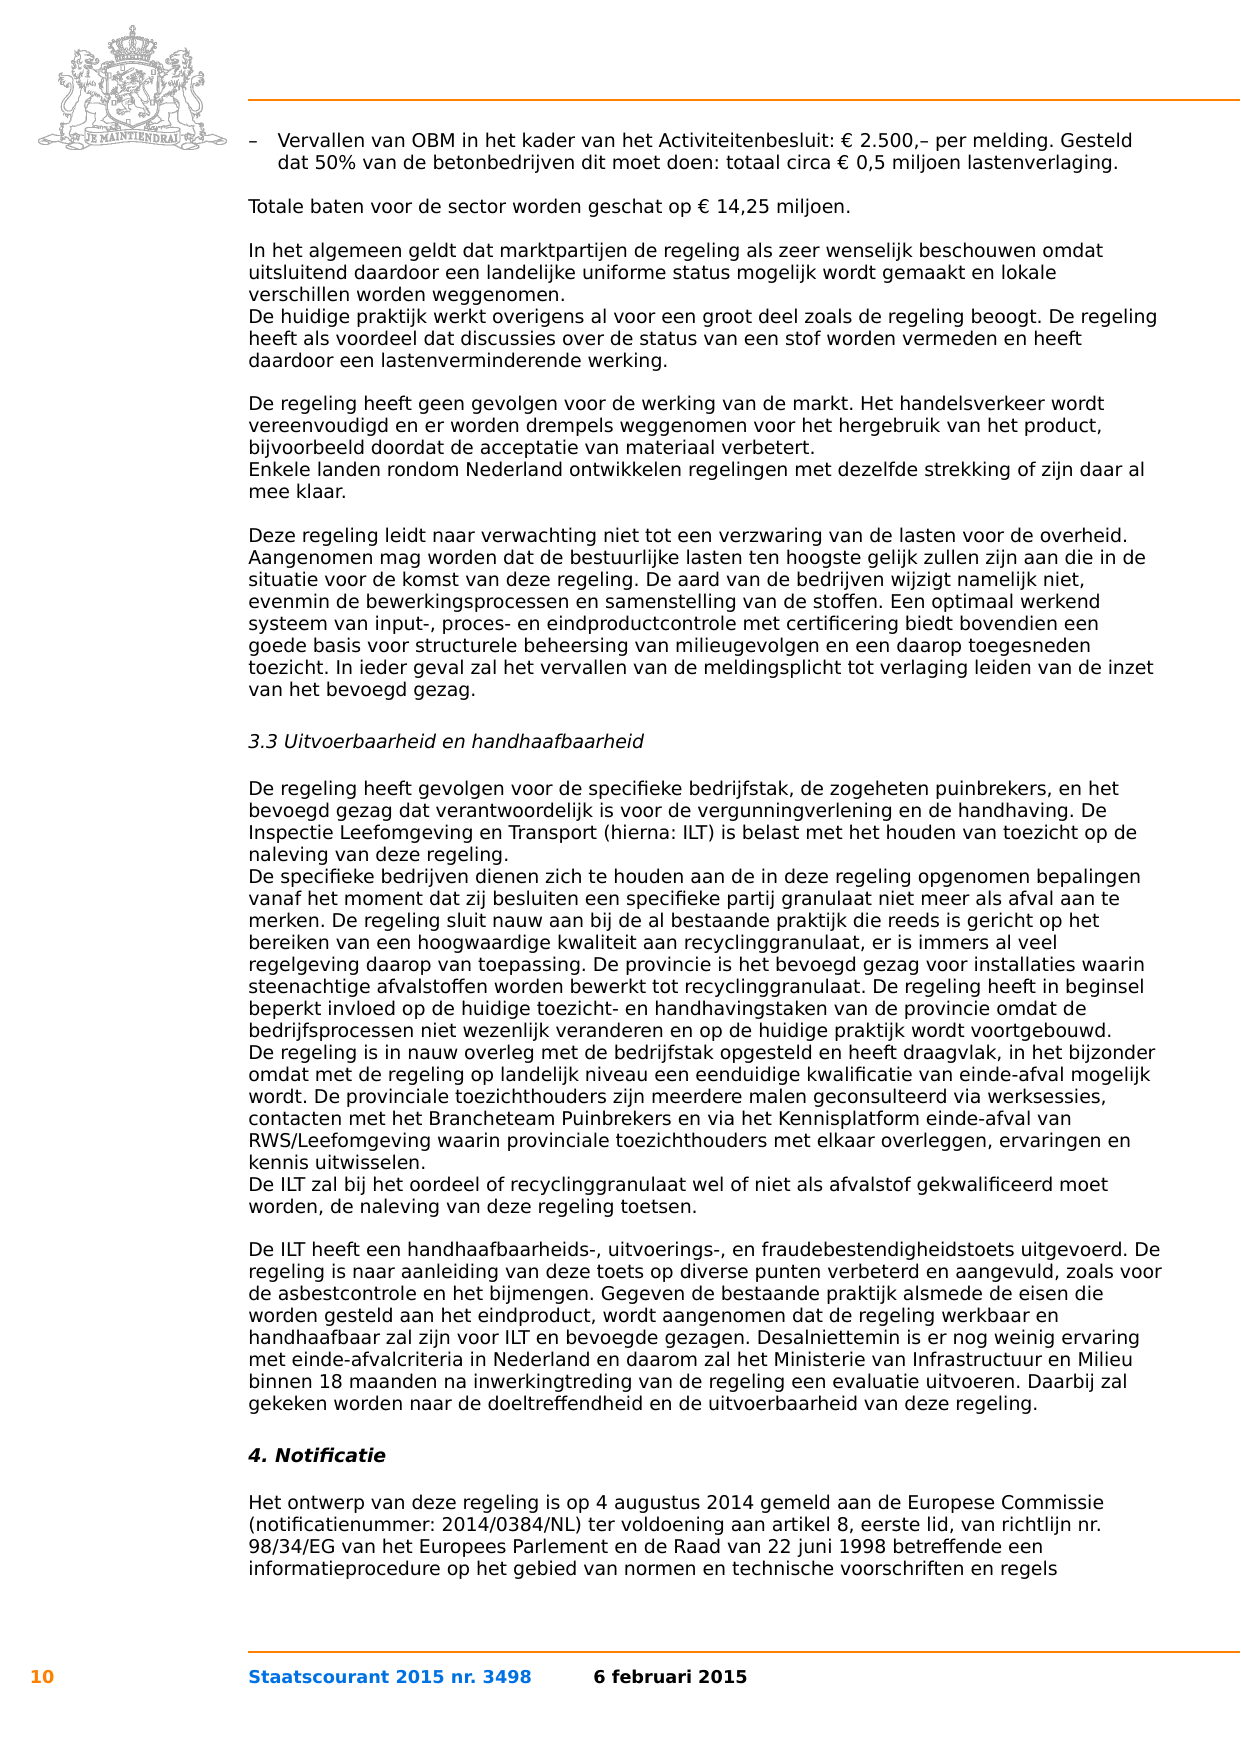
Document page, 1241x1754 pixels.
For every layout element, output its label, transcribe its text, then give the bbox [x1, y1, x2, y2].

text Deze regeling leidt naar verwachting niet tot een verzwaring van de lasten voor de overheid. Aangenomen mag worden dat de bestuurlijke lasten ten hoogste gelijk zullen zijn aan die in de situatie voor de komst van deze regeling. De aard van de bedrijven wijzigt namelijk niet, evenmin de bewerkingsprocessen en samenstelling van de stoffen. Een optimaal werkend systeem van input-, proces- en eindproductcontrole met certificering biedt bovendien een goede basis voor structurele beheersing van milieugevolgen en een daarop toegesneden toezicht. In ieder geval zal het vervallen van de meldingsplicht tot verlaging leiden van de inzet van het bevoegd gezag. [248, 525, 1163, 701]
text De huidige praktijk werkt overigens al voor een groot deel zoals de regeling beoogt. De regeling heeft als voordeel dat discussies over de status van een stof worden vermeden en heeft daardoor een lastenverminderende werking. [248, 306, 1163, 371]
text – Vervallen van OBM in het kader van het Activiteitenbesluit: € 2.500,– per melding. Gesteld dat 50% van de betonbedrijven dit moet doen: totaal circa € 0,5 miljoen lastenverlaging. [248, 130, 1163, 174]
text Totale baten voor de sector worden geschat op € 14,25 miljoen. [248, 196, 1163, 218]
subtitle 3.3 Uitvoerbaarheid en handhaafbaarheid [248, 731, 1163, 753]
subtitle 4. Notificatie [248, 1445, 1163, 1467]
text De regeling heeft gevolgen voor de specifieke bedrijfstak, de zogeheten puinbrekers, en het bevoegd gezag dat verantwoordelijk is voor de vergunningverlening en de handhaving. De Inspectie Leefomgeving en Transport (hierna: ILT) is belast met het houden van toezicht op de naleving van deze regeling. [248, 778, 1163, 866]
text De ILT heeft een handhaafbaarheids-, uitvoerings-, en fraudebestendigheidstoets uitgevoerd. De regeling is naar aanleiding van deze toets op diverse punten verbeterd en aangevuld, zoals voor de asbestcontrole en het bijmengen. Gegeven de bestaande praktijk alsmede de eisen die worden gesteld aan het eindproduct, wordt aangenomen dat de regeling werkbaar en handhaafbaar zal zijn voor ILT en bevoegde gezagen. Desalniettemin is er nog weinig ervaring met einde-afvalcriteria in Nederland en daarom zal het Ministerie van Infrastructuur en Milieu binnen 18 maanden na inwerkingtreding van de regeling een evaluatie uitvoeren. Daarbij zal gekeken worden naar de doeltreffendheid en de uitvoerbaarheid van deze regeling. [248, 1239, 1163, 1415]
text De ILT zal bij het oordeel of recyclinggranulaat wel of niet als afvalstof gekwalificeerd moet worden, de naleving van deze regeling toetsen. [248, 1173, 1163, 1217]
text Enkele landen rondom Nederland ontwikkelen regelingen met dezelfde strekking of zijn daar al mee klaar. [248, 459, 1163, 503]
text De specifieke bedrijven dienen zich te houden aan de in deze regeling opgenomen bepalingen vanaf het moment dat zij besluiten een specifieke partij granulaat niet meer als afval aan te merken. De regeling sluit nauw aan bij de al bestaande praktijk die reeds is gericht op het bereiken van een hoogwaardige kwaliteit aan recyclinggranulaat, er is immers al veel regelgeving daarop van toepassing. De provincie is het bevoegd gezag voor installaties waarin steenachtige afvalstoffen worden bewerkt tot recyclinggranulaat. De regeling heeft in beginsel beperkt invloed op de huidige toezicht- en handhavingstaken van de provincie omdat de bedrijfsprocessen niet wezenlijk veranderen en op de huidige praktijk wordt voortgebouwd. [248, 866, 1163, 1042]
text De regeling heeft geen gevolgen voor de werking van de markt. Het handelsverkeer wordt vereenvoudigd en er worden drempels weggenomen voor het hergebruik van het product, bijvoorbeeld doordat de acceptatie van materiaal verbetert. [248, 393, 1163, 459]
text In het algemeen geldt dat marktpartijen de regeling als zeer wenselijk beschouwen omdat uitsluitend daardoor een landelijke uniforme status mogelijk wordt gemaakt en lokale verschillen worden weggenomen. [248, 239, 1163, 306]
picture [38, 25, 227, 150]
text Het ontwerp van deze regeling is op 4 augustus 2014 gemeld aan de Europese Commissie (notificatienummer: 2014/0384/NL) ter voldoening aan artikel 8, eerste lid, van richtlijn nr. 98/34/EG van het Europees Parlement en de Raad van 22 juni 1998 betreffende een informatieprocedure op het gebied van normen en technische voorschriften en regels [248, 1492, 1163, 1580]
text De regeling is in nauw overleg met de bedrijfstak opgesteld en heeft draagvlak, in het bijzonder omdat met de regeling op landelijk niveau een eenduidige kwalificatie van einde-afval mogelijk wordt. De provinciale toezichthouders zijn meerdere malen geconsulteerd via werksessies, contacten met het Brancheteam Puinbrekers en via het Kennisplatform einde-afval van RWS/Leefomgeving waarin provinciale toezichthouders met elkaar overleggen, ervaringen en kennis uitwisselen. [248, 1042, 1163, 1173]
